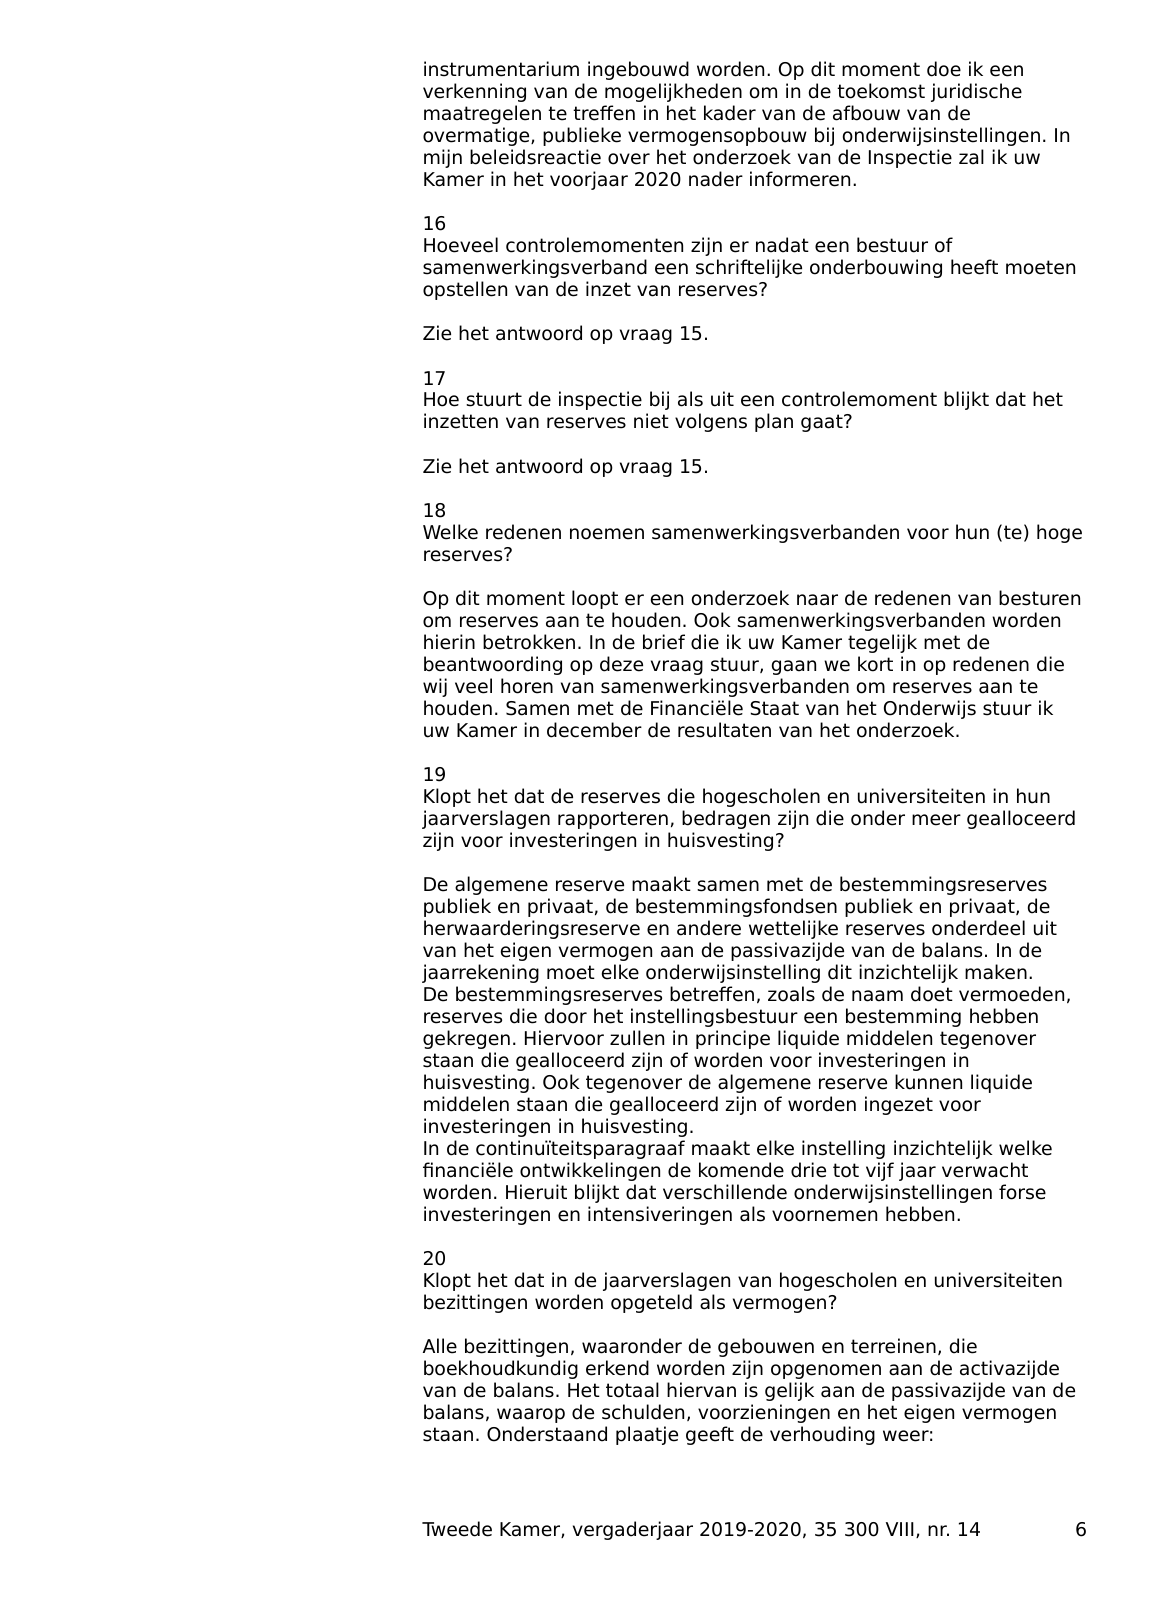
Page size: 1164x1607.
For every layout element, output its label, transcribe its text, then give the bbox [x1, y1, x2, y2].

text Hoe stuurt de inspectie bij als uit een controlemoment blijkt dat het inzetten van reserves niet volgens plan gaat? [422, 389, 1087, 433]
text De bestemmingsreserves betreffen, zoals de naam doet vermoeden, reserves die door het instellingsbestuur een bestemming hebben gekregen. Hiervoor zullen in principe liquide middelen tegenover staan die gealloceerd zijn of worden voor investeringen in huisvesting. Ook tegenover de algemene reserve kunnen liquide middelen staan die gealloceerd zijn of worden ingezet voor investeringen in huisvesting. [422, 984, 1087, 1138]
text Zie het antwoord op vraag 15. [422, 456, 1087, 477]
text Welke redenen noemen samenwerkingsverbanden voor hun (te) hoge reserves? [422, 522, 1087, 566]
text 18 [422, 500, 1087, 522]
text De algemene reserve maakt samen met de bestemmingsreserves publiek en privaat, de bestemmingsfondsen publiek en privaat, de herwaarderingsreserve en andere wettelijke reserves onderdeel uit van het eigen vermogen aan de passivazijde van de balans. In de jaarrekening moet elke onderwijsinstelling dit inzichtelijk maken. [422, 874, 1087, 984]
text Klopt het dat in de jaarverslagen van hogescholen en universiteiten bezittingen worden opgeteld als vermogen? [422, 1270, 1087, 1314]
text instrumentarium ingebouwd worden. Op dit moment doe ik een verkenning van de mogelijkheden om in de toekomst juridische maatregelen te treffen in het kader van de afbouw van de overmatige, publieke vermogensopbouw bij onderwijsinstellingen. In mijn beleidsreactie over het onderzoek van de Inspectie zal ik uw Kamer in het voorjaar 2020 nader informeren. [422, 59, 1087, 191]
text Alle bezittingen, waaronder de gebouwen en terreinen, die boekhoudkundig erkend worden zijn opgenomen aan de activazijde van de balans. Het totaal hiervan is gelijk aan de passivazijde van de balans, waarop de schulden, voorzieningen en het eigen vermogen staan. Onderstaand plaatje geeft de verhouding weer: [422, 1336, 1087, 1446]
text 17 [422, 367, 1087, 389]
text Zie het antwoord op vraag 15. [422, 323, 1087, 345]
text 16 [422, 213, 1087, 235]
text Klopt het dat de reserves die hogescholen en universiteiten in hun jaarverslagen rapporteren, bedragen zijn die onder meer gealloceerd zijn voor investeringen in huisvesting? [422, 786, 1087, 852]
text 19 [422, 764, 1087, 786]
text 20 [422, 1248, 1087, 1270]
text Op dit moment loopt er een onderzoek naar de redenen van besturen om reserves aan te houden. Ook samenwerkingsverbanden worden hierin betrokken. In de brief die ik uw Kamer tegelijk met de beantwoording op deze vraag stuur, gaan we kort in op redenen die wij veel horen van samenwerkingsverbanden om reserves aan te houden. Samen met de Financiële Staat van het Onderwijs stuur ik uw Kamer in december de resultaten van het onderzoek. [422, 588, 1087, 742]
text In de continuïteitsparagraaf maakt elke instelling inzichtelijk welke financiële ontwikkelingen de komende drie tot vijf jaar verwacht worden. Hieruit blijkt dat verschillende onderwijsinstellingen forse investeringen en intensiveringen als voornemen hebben. [422, 1138, 1087, 1226]
text Hoeveel controlemomenten zijn er nadat een bestuur of samenwerkingsverband een schriftelijke onderbouwing heeft moeten opstellen van de inzet van reserves? [422, 235, 1087, 301]
